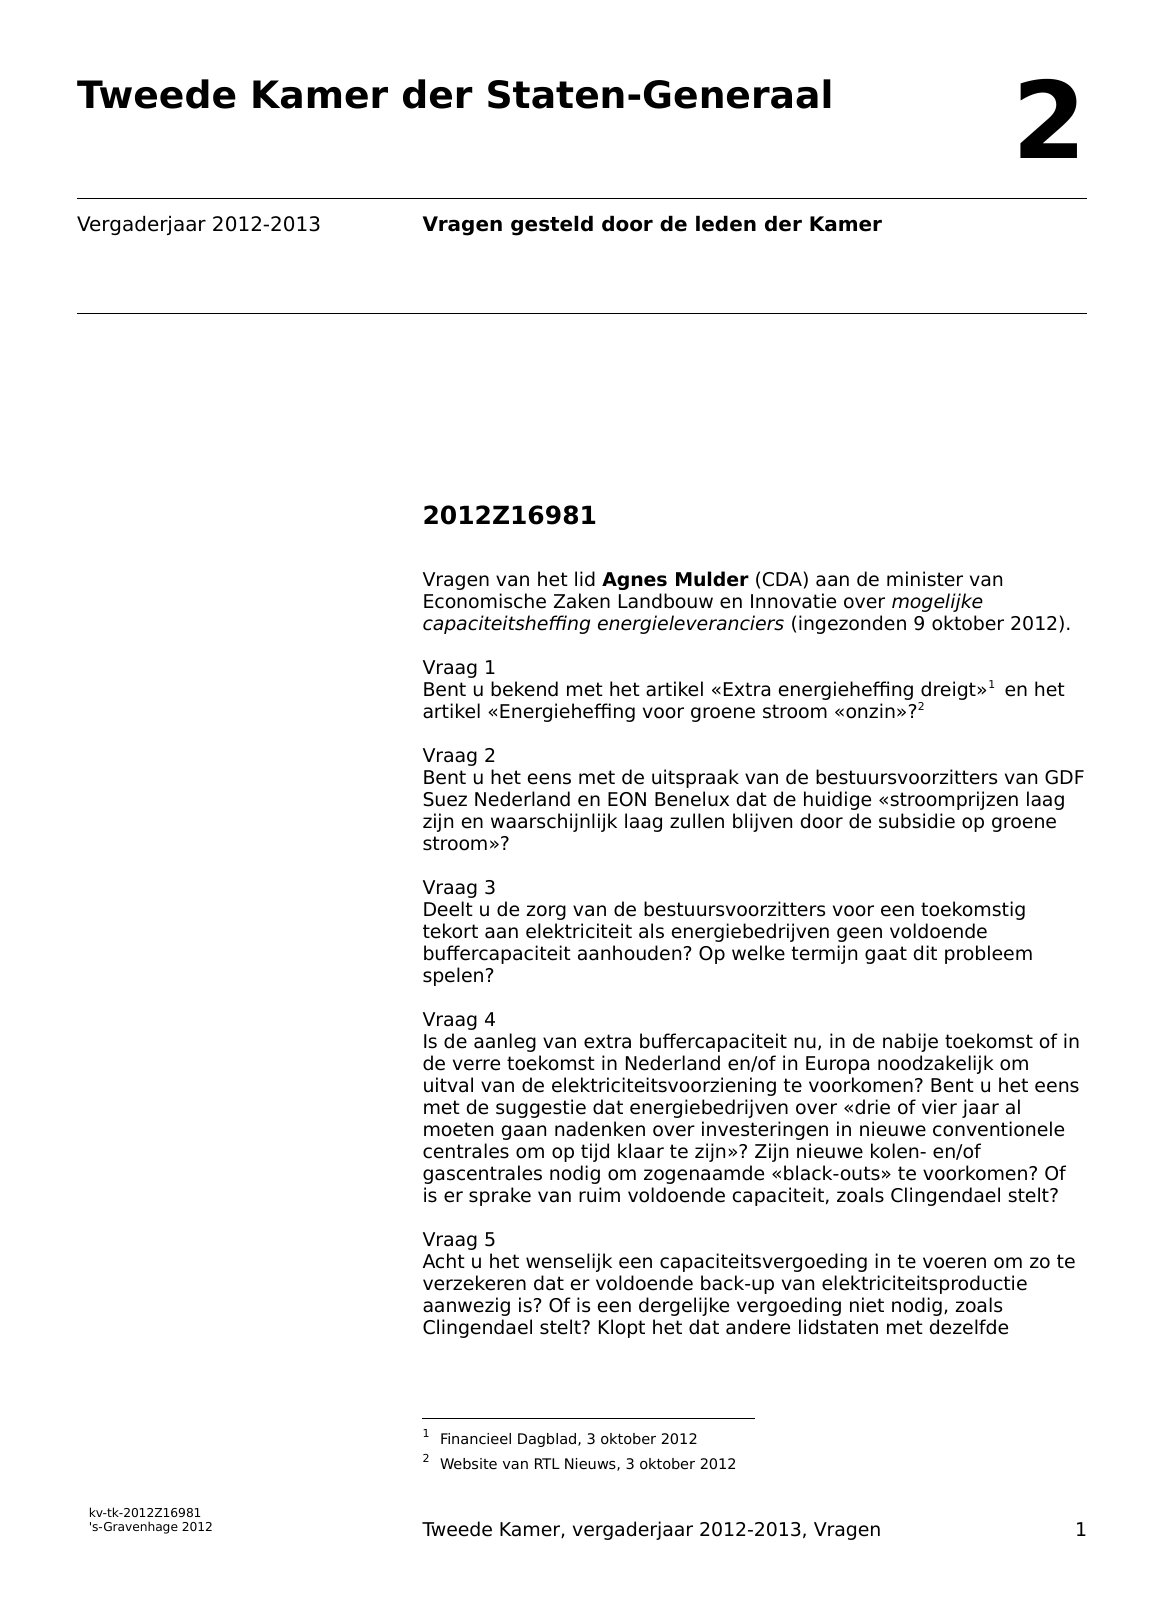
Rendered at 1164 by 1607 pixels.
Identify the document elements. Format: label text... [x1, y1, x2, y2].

text Acht u het wenselijk een capaciteitsvergoeding in te voeren om zo te verzekeren dat er voldoende back-up van elektriciteitsproductie aanwezig is? Of is een dergelijke vergoeding niet nodig, zoals Clingendael stelt? Klopt het dat andere lidstaten met dezelfde [422, 1251, 1087, 1339]
text Is de aanleg van extra buffercapaciteit nu, in de nabije toekomst of in de verre toekomst in Nederland en/of in Europa noodzakelijk om uitval van de elektriciteitsvoorziening te voorkomen? Bent u het eens met de suggestie dat energiebedrijven over «drie of vier jaar al moeten gaan nadenken over investeringen in nieuwe conventionele centrales om op tijd klaar te zijn»? Zijn nieuwe kolen- en/of gascentrales nodig om zogenaamde «black-outs» te voorkomen? Of is er sprake van ruim voldoende capaciteit, zoals Clingendael stelt? [422, 1031, 1087, 1207]
text Deelt u de zorg van de bestuursvoorzitters voor een toekomstig tekort aan elektriciteit als energiebedrijven geen voldoende buffercapaciteit aanhouden? Op welke termijn gaat dit probleem spelen? [422, 899, 1087, 987]
text Bent u het eens met de uitspraak van de bestuursvoorzitters van GDF Suez Nederland en EON Benelux dat de huidige «stroomprijzen laag zijn en waarschijnlijk laag zullen blijven door de subsidie op groene stroom»? [422, 767, 1087, 855]
text Vraag 5 [422, 1229, 1087, 1251]
text Vraag 1 [422, 657, 1087, 679]
text Website van RTL Nieuws, 3 oktober 2012 [422, 1452, 1087, 1474]
text Vraag 4 [422, 1009, 1087, 1031]
text Vraag 3 [422, 877, 1087, 899]
table_cell Vragen gesteld door de leden der Kamer [422, 199, 1087, 313]
text 2012Z16981 [422, 501, 1087, 531]
table_cell Vergaderjaar 2012-2013 [77, 199, 422, 313]
text Financieel Dagblad, 3 oktober 2012 [422, 1427, 1087, 1449]
text Vraag 2 [422, 745, 1087, 767]
text Vragen van het lid Agnes Mulder (CDA) aan de minister van Economische Zaken Landbouw en Innovatie over mogelijke capaciteitsheffing energieleveranciers (ingezonden 9 oktober 2012). [422, 569, 1087, 635]
text kv-tk-2012Z16981 [88, 1506, 323, 1520]
table_header Tweede Kamer der Staten-Generaal [77, 59, 886, 198]
text 's-Gravenhage 2012 [88, 1520, 323, 1534]
text Bent u bekend met het artikel «Extra energieheffing dreigt» en het artikel «Energieheffing voor groene stroom «onzin»? [422, 679, 1087, 723]
table_header 2 [886, 59, 1087, 198]
